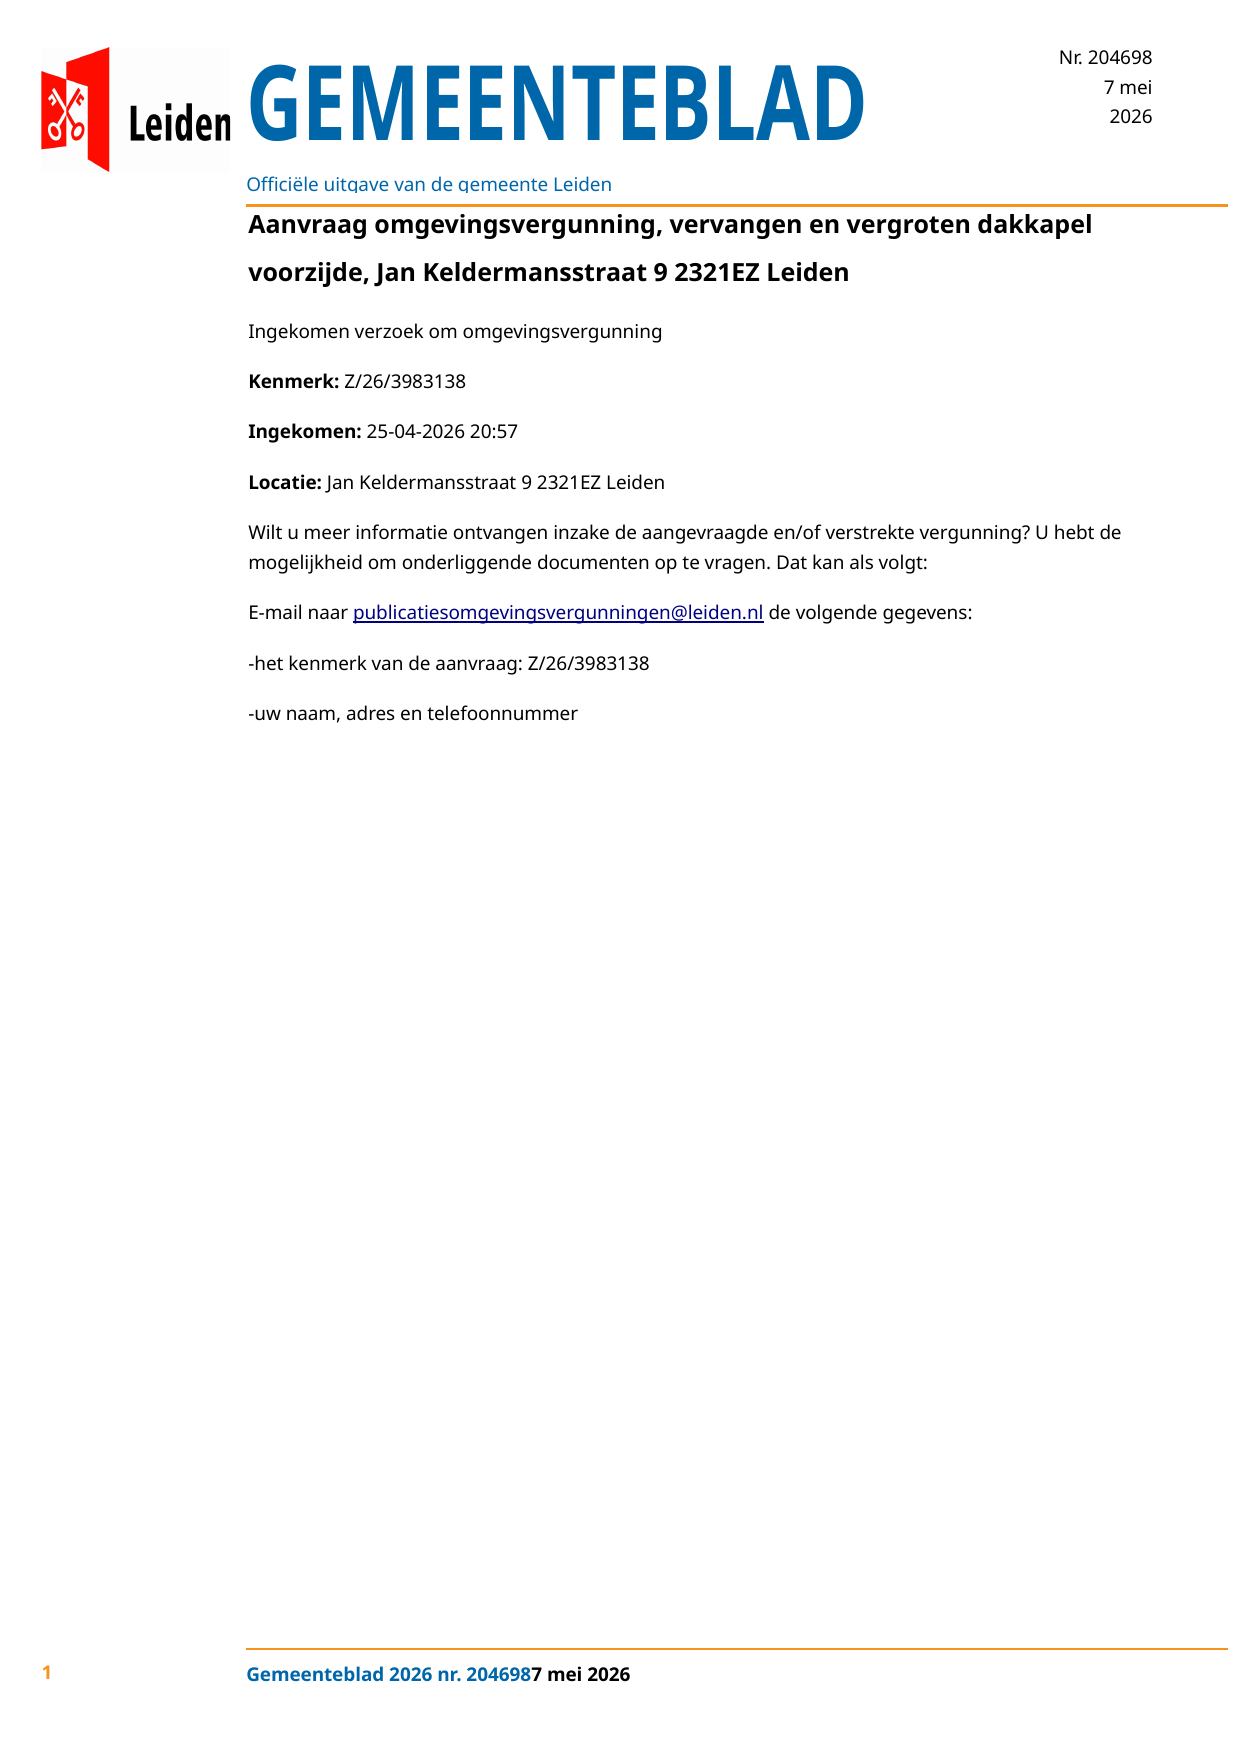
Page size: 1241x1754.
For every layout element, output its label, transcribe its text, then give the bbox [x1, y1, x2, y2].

text Ingekomen: 25-04-2026 20:57 [248, 419, 1152, 444]
text E-mail naar publicatiesomgevingsvergunningen@leiden.nl de volgende gegevens: [248, 599, 1152, 625]
text Aanvraag omgevingsvergunning, vervangen en vergroten dakkapel voorzijde, Jan Keldermansstraat 9 2321EZ Leiden [248, 207, 1152, 288]
text -uw naam, adres en telefoonnummer [248, 700, 1152, 726]
text Kenmerk: Z/26/3983138 [248, 368, 1152, 394]
text Locatie: Jan Keldermansstraat 9 2321EZ Leiden [248, 469, 1152, 495]
text -het kenmerk van de aanvraag: Z/26/3983138 [248, 650, 1152, 676]
text Ingekomen verzoek om omgevingsvergunning [248, 318, 1152, 344]
picture [41, 47, 231, 172]
text Wilt u meer informatie ontvangen inzake de aangevraagde en/of verstrekte vergunning? U hebt de mogelijkheid om onderliggende documenten op te vragen. Dat kan als volgt: [248, 519, 1152, 575]
